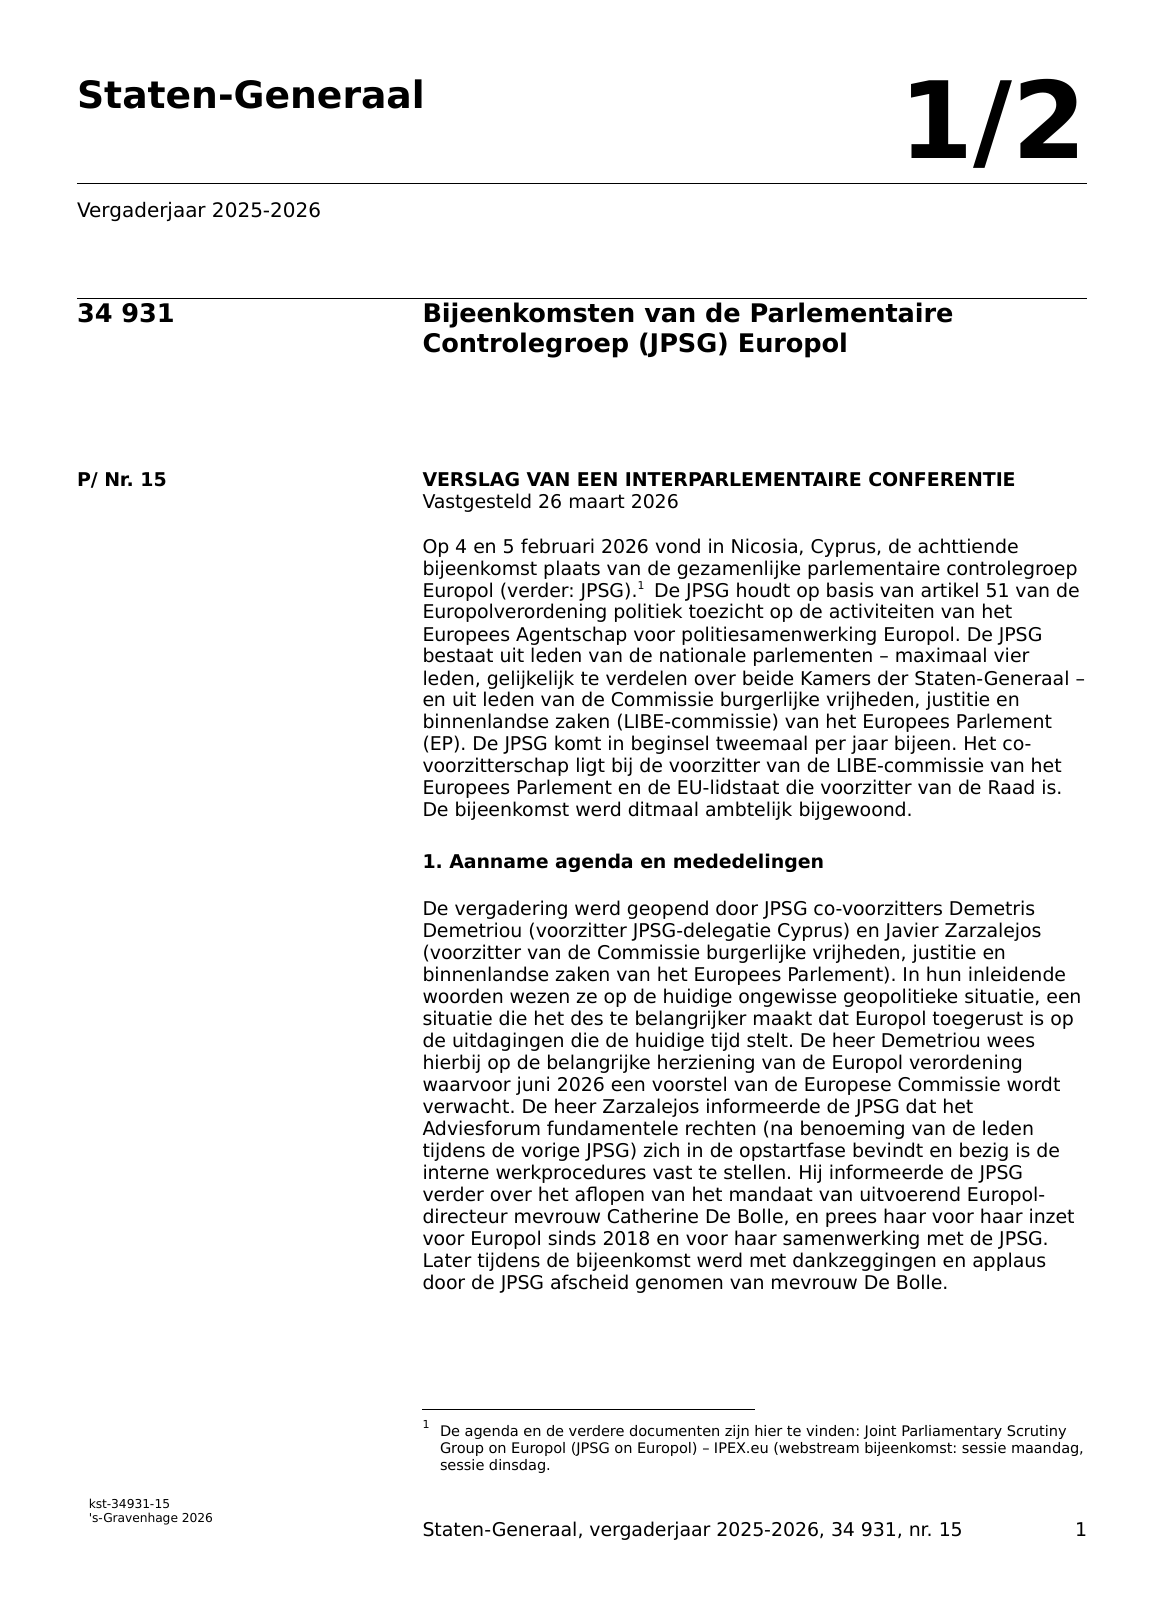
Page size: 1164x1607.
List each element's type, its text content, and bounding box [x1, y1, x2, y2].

subtitle P/ Nr. 15 VERSLAG VAN EEN INTERPARLEMENTAIRE CONFERENTIE [77, 469, 1087, 491]
subtitle 34 931 Bijeenkomsten van de Parlementaire Controlegroep (JPSG) Europol [77, 299, 1087, 358]
table_header Staten-Generaal [77, 59, 886, 183]
text De agenda en de verdere documenten zijn hier te vinden: Joint Parliamentary Scrutiny Group on Europol (JPSG on Europol) – IPEX.eu (webstream bijeenkomst: sessie maandag, sessie dinsdag. [422, 1418, 1087, 1474]
subtitle 1. Aanname agenda en mededelingen [422, 851, 1087, 873]
text Op 4 en 5 februari 2026 vond in Nicosia, Cyprus, de achttiende bijeenkomst plaats van de gezamenlijke parlementaire controlegroep Europol (verder: JPSG). De JPSG houdt op basis van artikel 51 van de Europolverordening politiek toezicht op de activiteiten van het Europees Agentschap voor politiesamenwerking Europol. De JPSG bestaat uit leden van de nationale parlementen – maximaal vier leden, gelijkelijk te verdelen over beide Kamers der Staten-Generaal – en uit leden van de Commissie burgerlijke vrijheden, justitie en binnenlandse zaken (LIBE-commissie) van het Europees Parlement (EP). De JPSG komt in beginsel tweemaal per jaar bijeen. Het co-voorzitterschap ligt bij de voorzitter van de LIBE-commissie van het Europees Parlement en de EU-lidstaat die voorzitter van de Raad is. De bijeenkomst werd ditmaal ambtelijk bijgewoond. [422, 536, 1087, 821]
text 's-Gravenhage 2026 [88, 1511, 323, 1525]
text Vastgesteld 26 maart 2026 [422, 491, 1087, 513]
table_cell Vergaderjaar 2025-2026 [77, 184, 1087, 298]
text De vergadering werd geopend door JPSG co-voorzitters Demetris Demetriou (voorzitter JPSG-delegatie Cyprus) en Javier Zarzalejos (voorzitter van de Commissie burgerlijke vrijheden, justitie en binnenlandse zaken van het Europees Parlement). In hun inleidende woorden wezen ze op de huidige ongewisse geopolitieke situatie, een situatie die het des te belangrijker maakt dat Europol toegerust is op de uitdagingen die de huidige tijd stelt. De heer Demetriou wees hierbij op de belangrijke herziening van de Europol verordening waarvoor juni 2026 een voorstel van de Europese Commissie wordt verwacht. De heer Zarzalejos informeerde de JPSG dat het Adviesforum fundamentele rechten (na benoeming van de leden tijdens de vorige JPSG) zich in de opstartfase bevindt en bezig is de interne werkprocedures vast te stellen. Hij informeerde de JPSG verder over het aflopen van het mandaat van uitvoerend Europol-directeur mevrouw Catherine De Bolle, en prees haar voor haar inzet voor Europol sinds 2018 en voor haar samenwerking met de JPSG. Later tijdens de bijeenkomst werd met dankzeggingen en applaus door de JPSG afscheid genomen van mevrouw De Bolle. [422, 898, 1087, 1294]
table_header 1/2 [886, 59, 1087, 183]
text kst-34931-15 [88, 1497, 323, 1511]
